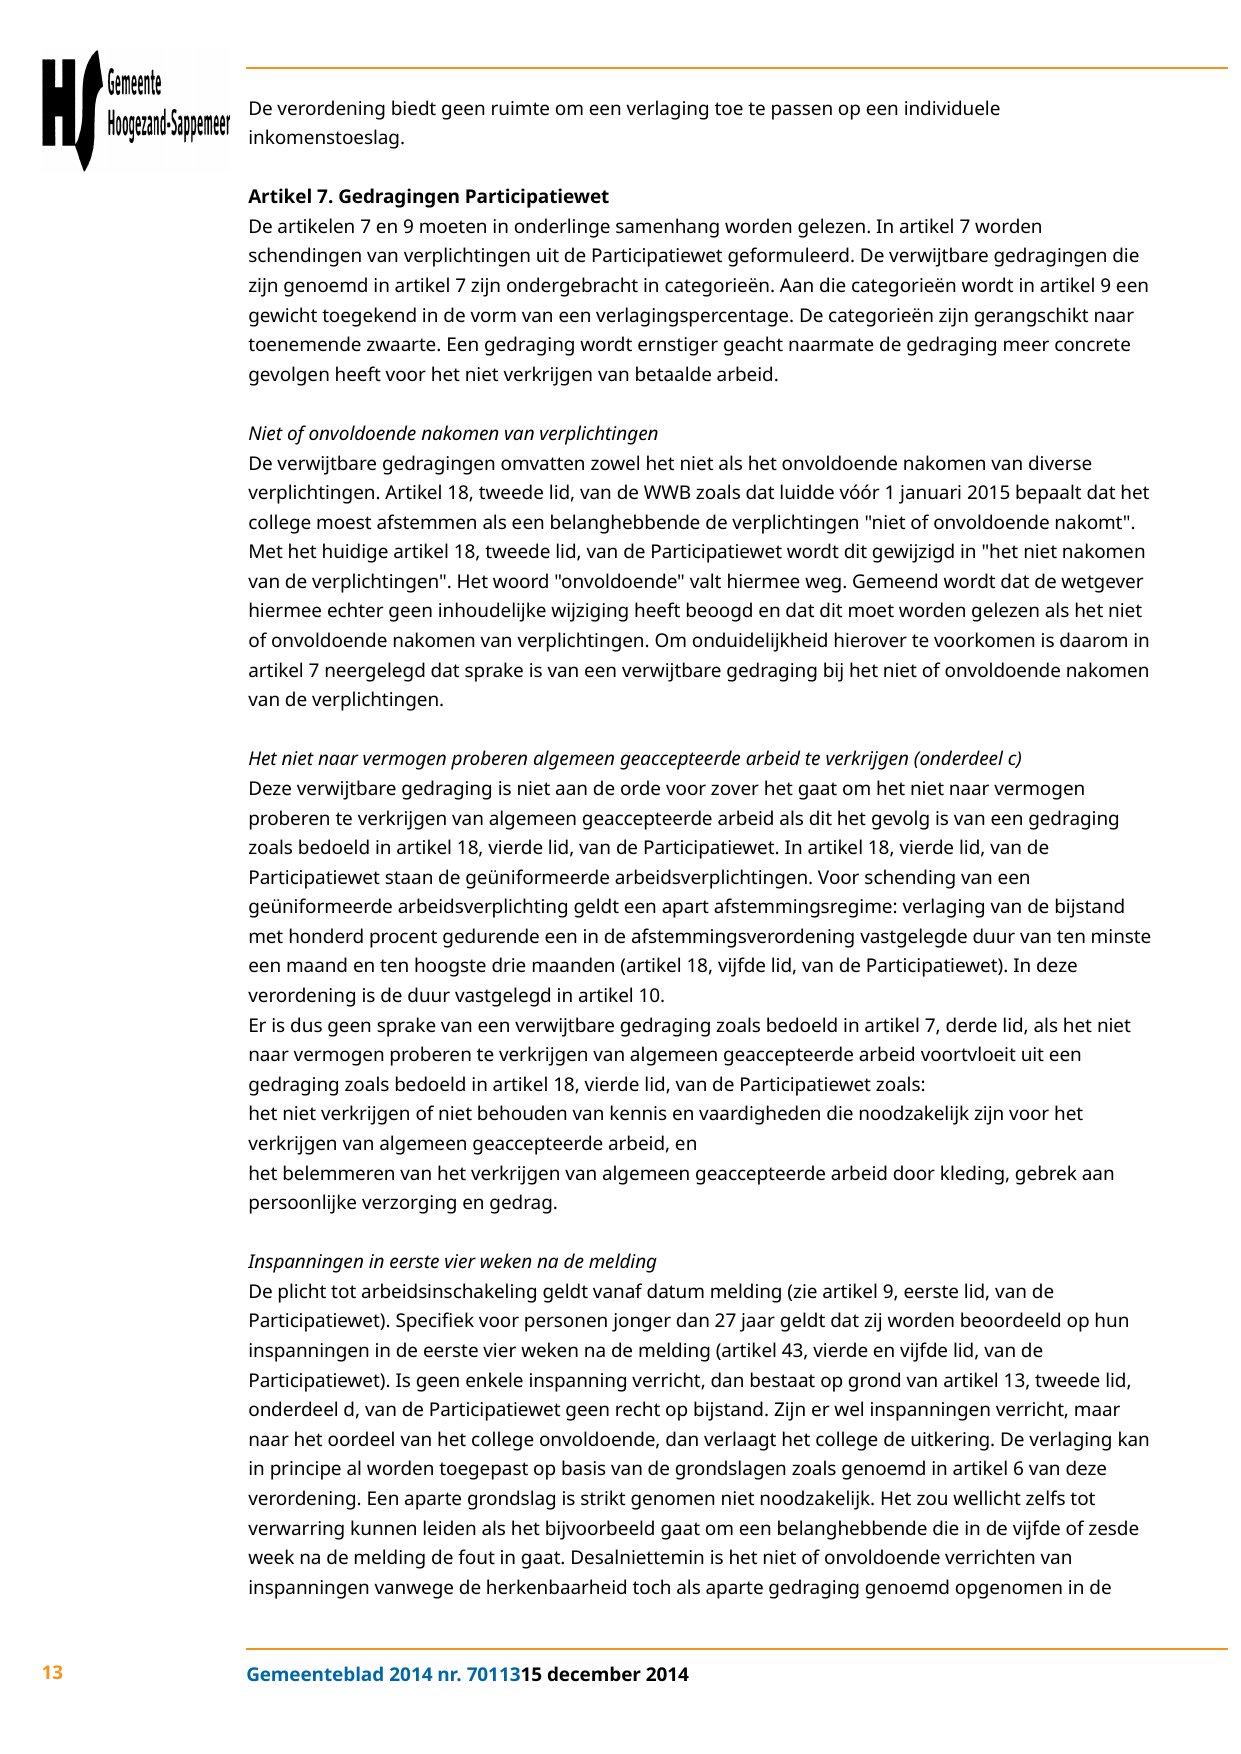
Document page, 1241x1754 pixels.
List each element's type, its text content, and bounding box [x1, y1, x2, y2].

text Artikel 7. Gedragingen Participatiewet [248, 183, 1152, 209]
text De artikelen 7 en 9 moeten in onderlinge samenhang worden gelezen. In artikel 7 worden schendingen van verplichtingen uit de Participatiewet geformuleerd. De verwijtbare gedragingen die zijn genoemd in artikel 7 zijn ondergebracht in categorieën. Aan die categorieën wordt in artikel 9 een gewicht toegekend in de vorm van een verlagingspercentage. De categorieën zijn gerangschikt naar toenemende zwaarte. Een gedraging wordt ernstiger geacht naarmate de gedraging meer concrete gevolgen heeft voor het niet verkrijgen van betaalde arbeid. [248, 213, 1152, 387]
text Het niet naar vermogen proberen algemeen geaccepteerde arbeid te verkrijgen (onderdeel c) [248, 746, 1152, 771]
picture [41, 47, 231, 172]
text het niet verkrijgen of niet behouden van kennis en vaardigheden die noodzakelijk zijn voor het verkrijgen van algemeen geaccepteerde arbeid, en [248, 1101, 1152, 1156]
text De verordening biedt geen ruimte om een verlaging toe te passen op een individuele inkomenstoeslag. [248, 95, 1152, 150]
text De plicht tot arbeidsinschakeling geldt vanaf datum melding (zie artikel 9, eerste lid, van de Participatiewet). Specifiek voor personen jonger dan 27 jaar geldt dat zij worden beoordeeld op hun inspanningen in de eerste vier weken na de melding (artikel 43, vierde en vijfde lid, van de Participatiewet). Is geen enkele inspanning verricht, dan bestaat op grond van artikel 13, tweede lid, onderdeel d, van de Participatiewet geen recht op bijstand. Zijn er wel inspanningen verricht, maar naar het oordeel van het college onvoldoende, dan verlaagt het college de uitkering. De verlaging kan in principe al worden toegepast op basis van de grondslagen zoals genoemd in artikel 6 van deze verordening. Een aparte grondslag is strikt genomen niet noodzakelijk. Het zou wellicht zelfs tot verwarring kunnen leiden als het bijvoorbeeld gaat om een belanghebbende die in de vijfde of zesde week na de melding de fout in gaat. Desalniettemin is het niet of onvoldoende verrichten van inspanningen vanwege de herkenbaarheid toch als aparte gedraging genoemd opgenomen in de [248, 1278, 1152, 1600]
text het belemmeren van het verkrijgen van algemeen geaccepteerde arbeid door kleding, gebrek aan persoonlijke verzorging en gedrag. [248, 1160, 1152, 1215]
text Er is dus geen sprake van een verwijtbare gedraging zoals bedoeld in artikel 7, derde lid, als het niet naar vermogen proberen te verkrijgen van algemeen geaccepteerde arbeid voortvloeit uit een gedraging zoals bedoeld in artikel 18, vierde lid, van de Participatiewet zoals: [248, 1012, 1152, 1097]
text Niet of onvoldoende nakomen van verplichtingen [248, 420, 1152, 446]
text Inspanningen in eerste vier weken na de melding [248, 1248, 1152, 1274]
text Deze verwijtbare gedraging is niet aan de orde voor zover het gaat om het niet naar vermogen proberen te verkrijgen van algemeen geaccepteerde arbeid als dit het gevolg is van een gedraging zoals bedoeld in artikel 18, vierde lid, van de Participatiewet. In artikel 18, vierde lid, van de Participatiewet staan de geüniformeerde arbeidsverplichtingen. Voor schending van een geüniformeerde arbeidsverplichting geldt een apart afstemmingsregime: verlaging van de bijstand met honderd procent gedurende een in de afstemmingsverordening vastgelegde duur van ten minste een maand en ten hoogste drie maanden (artikel 18, vijfde lid, van de Participatiewet). In deze verordening is de duur vastgelegd in artikel 10. [248, 775, 1152, 1008]
text De verwijtbare gedragingen omvatten zowel het niet als het onvoldoende nakomen van diverse verplichtingen. Artikel 18, tweede lid, van de WWB zoals dat luidde vóór 1 januari 2015 bepaalt dat het college moest afstemmen als een belanghebbende de verplichtingen "niet of onvoldoende nakomt". Met het huidige artikel 18, tweede lid, van de Participatiewet wordt dit gewijzigd in "het niet nakomen van de verplichtingen". Het woord "onvoldoende" valt hiermee weg. Gemeend wordt dat de wetgever hiermee echter geen inhoudelijke wijziging heeft beoogd en dat dit moet worden gelezen als het niet of onvoldoende nakomen van verplichtingen. Om onduidelijkheid hierover te voorkomen is daarom in artikel 7 neergelegd dat sprake is van een verwijtbare gedraging bij het niet of onvoldoende nakomen van de verplichtingen. [248, 450, 1152, 712]
